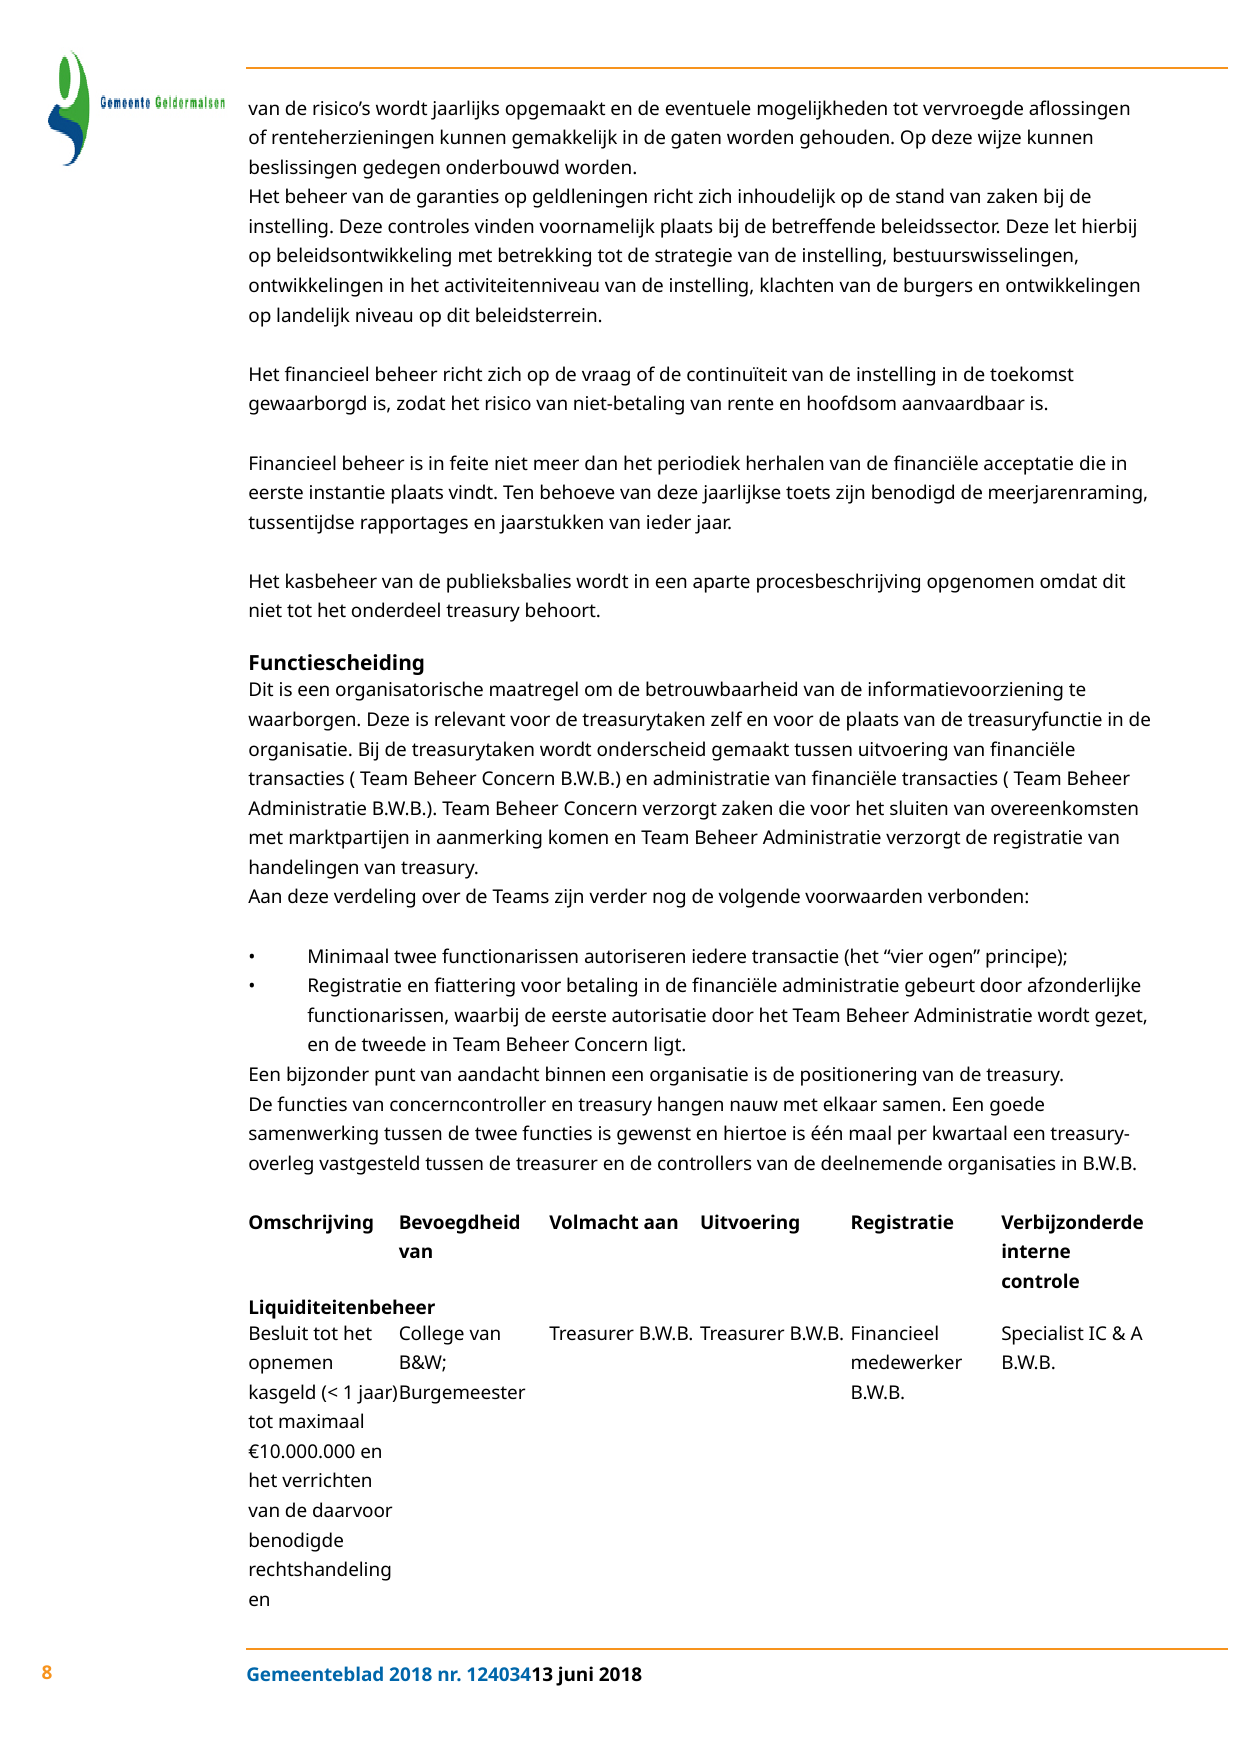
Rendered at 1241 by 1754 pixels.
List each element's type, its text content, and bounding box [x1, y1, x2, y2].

text Het financieel beheer richt zich op de vraag of de continuïteit van de instelling in de toekomst gewaarborgd is, zodat het risico van niet-betaling van rente en hoofdsom aanvaardbaar is. [248, 361, 1152, 416]
table_cell Besluit tot het opnemen kasgeld (< 1 jaar) tot maximaal €10.000.000 en het verrichten van de daarvoor benodigde rechtshandelingen [248, 1320, 398, 1612]
table_cell Liquiditeitenbeheer [248, 1294, 1152, 1320]
table_cell Financieel medewerker B.W.B. [850, 1320, 1001, 1612]
list Registratie en fiattering voor betaling in de financiële administratie gebeurt door afzonderlijke functionarissen, waarbij de eerste autorisatie door het Team Beheer Administratie wordt gezet, en de tweede in Team Beheer Concern ligt. [248, 972, 1152, 1057]
table_cell Treasurer B.W.B. [700, 1320, 850, 1612]
text De functies van concerncontroller en treasury hangen nauw met elkaar samen. Een goede samenwerking tussen de twee functies is gewenst en hiertoe is één maal per kwartaal een treasury-overleg vastgesteld tussen de treasurer en de controllers van de deelnemende organisaties in B.W.B. [248, 1091, 1152, 1176]
table_header Verbijzonderde interne controle [1001, 1209, 1152, 1294]
text Financieel beheer is in feite niet meer dan het periodiek herhalen van de financiële acceptatie die in eerste instantie plaats vindt. Ten behoeve van deze jaarlijkse toets zijn benodigd de meerjarenraming, tussentijdse rapportages en jaarstukken van ieder jaar. [248, 450, 1152, 535]
text Het beheer van de garanties op geldleningen richt zich inhoudelijk op de stand van zaken bij de instelling. Deze controles vinden voornamelijk plaats bij de betreffende beleidssector. Deze let hierbij op beleidsontwikkeling met betrekking tot de strategie van de instelling, bestuurswisselingen, ontwikkelingen in het activiteitenniveau van de instelling, klachten van de burgers en ontwikkelingen op landelijk niveau op dit beleidsterrein. [248, 183, 1152, 328]
table_header Uitvoering [700, 1209, 850, 1294]
text Het kasbeheer van de publieksbalies wordt in een aparte procesbeschrijving opgenomen omdat dit niet tot het onderdeel treasury behoort. [248, 568, 1152, 623]
table_cell Specialist IC & A B.W.B. [1001, 1320, 1152, 1612]
picture [41, 47, 231, 172]
text van de risico’s wordt jaarlijks opgemaakt en de eventuele mogelijkheden tot vervroegde aflossingen of renteherzieningen kunnen gemakkelijk in de gaten worden gehouden. Op deze wijze kunnen beslissingen gedegen onderbouwd worden. [248, 95, 1152, 180]
text Een bijzonder punt van aandacht binnen een organisatie is de positionering van de treasury. [248, 1061, 1152, 1087]
table_header Registratie [850, 1209, 1001, 1294]
table_header Omschrijving [248, 1209, 398, 1294]
list Minimaal twee functionarissen autoriseren iedere transactie (het “vier ogen” principe); [248, 943, 1152, 968]
text Dit is een organisatorische maatregel om de betrouwbaarheid van de informatievoorziening te waarborgen. Deze is relevant voor de treasurytaken zelf en voor de plaats van de treasuryfunctie in de organisatie. Bij de treasurytaken wordt onderscheid gemaakt tussen uitvoering van financiële transacties ( Team Beheer Concern B.W.B.) en administratie van financiële transacties ( Team Beheer Administratie B.W.B.). Team Beheer Concern verzorgt zaken die voor het sluiten van overeenkomsten met marktpartijen in aanmerking komen en Team Beheer Administratie verzorgt de registratie van handelingen van treasury. [248, 677, 1152, 880]
table_header Bevoegdheid van [399, 1209, 549, 1294]
table_header Volmacht aan [549, 1209, 700, 1294]
text Functiescheiding [248, 648, 1152, 677]
table_cell Treasurer B.W.B. [549, 1320, 700, 1612]
table_cell College van B&W; Burgemeester [399, 1320, 549, 1612]
text Aan deze verdeling over de Teams zijn verder nog de volgende voorwaarden verbonden: [248, 884, 1152, 909]
